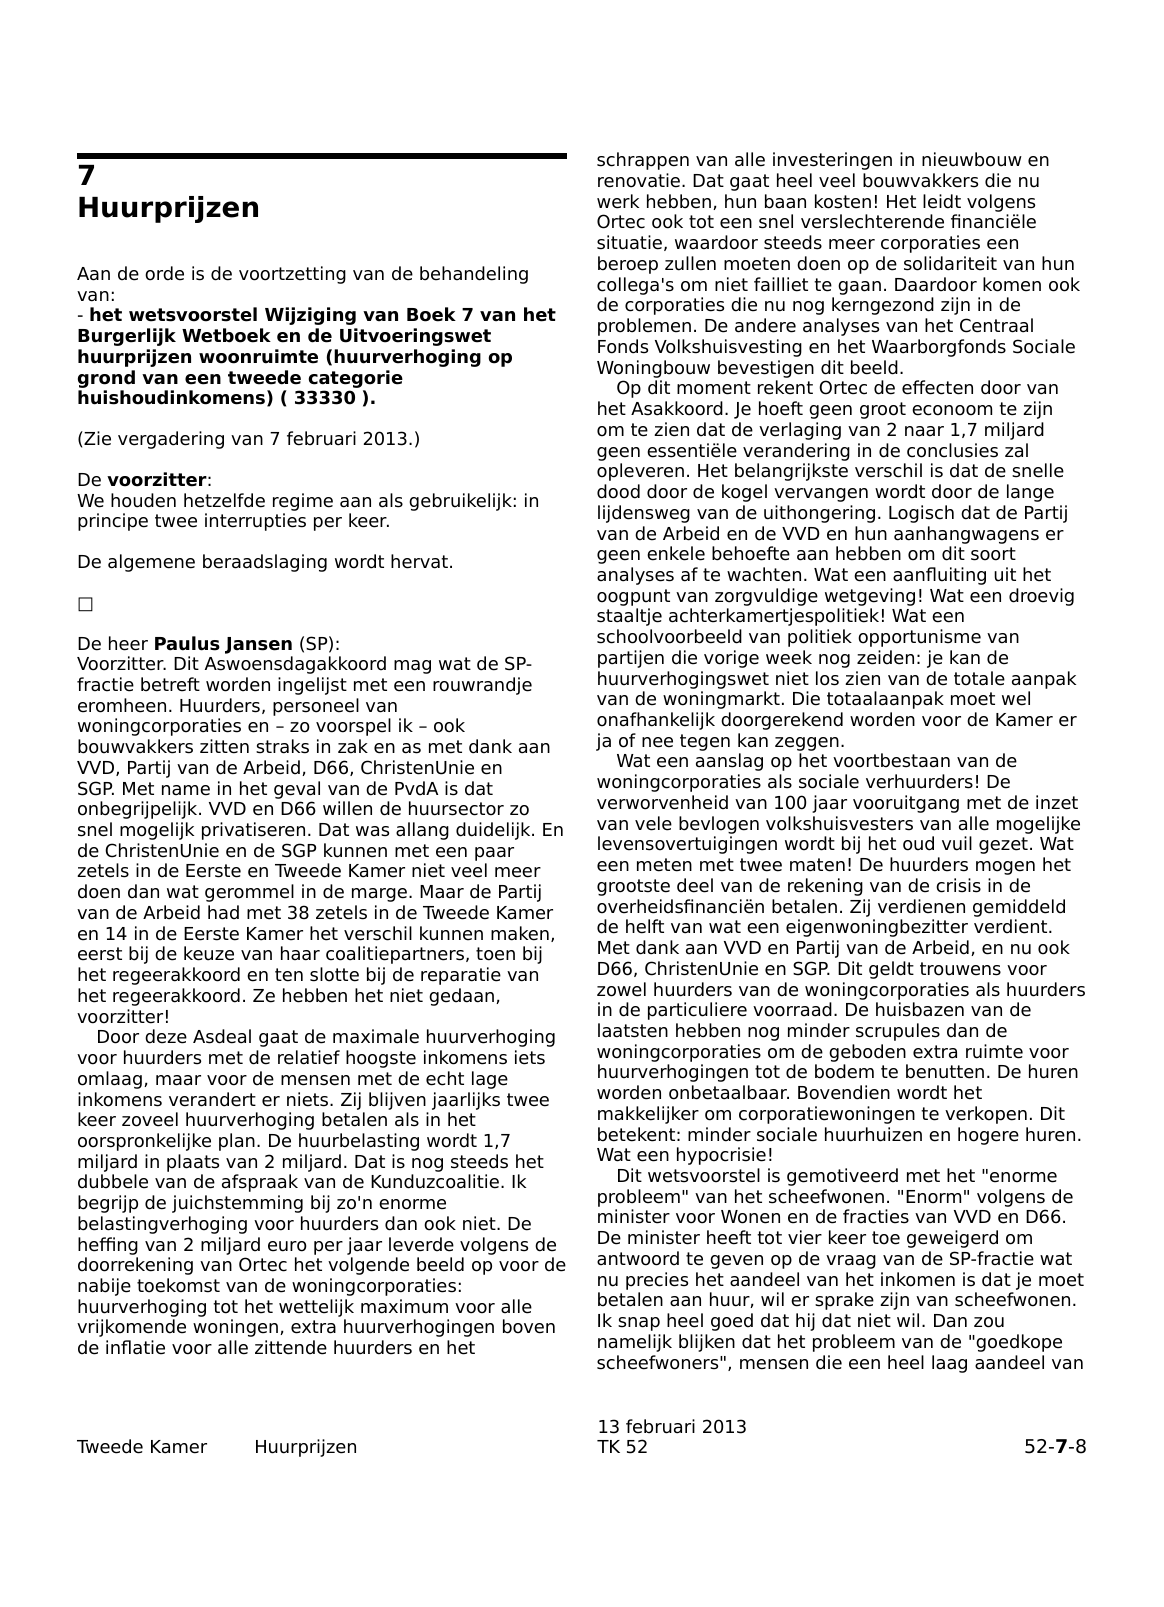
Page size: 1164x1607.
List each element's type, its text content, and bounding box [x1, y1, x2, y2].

text De voorzitter: [77, 470, 567, 490]
text (Zie vergadering van 7 februari 2013.) [77, 429, 567, 450]
text We houden hetzelfde regime aan als gebruikelijk: in principe twee interrupties per keer. [77, 490, 567, 532]
text Aan de orde is de voortzetting van de behandeling van: [77, 264, 567, 305]
text Door deze Asdeal gaat de maximale huurverhoging voor huurders met de relatief hoogste inkomens iets omlaag, maar voor de mensen met de echt lage inkomens verandert er niets. Zij blijven jaarlijks twee keer zoveel huurverhoging betalen als in het oorspronkelijke plan. De huurbelasting wordt 1,7 miljard in plaats van 2 miljard. Dat is nog steeds het dubbele van de afspraak van de Kunduzcoalitie. Ik begrijp de juichstemming bij zo'n enorme belastingverhoging voor huurders dan ook niet. De heffing van 2 miljard euro per jaar leverde volgens de doorrekening van Ortec het volgende beeld op voor de nabije toekomst van de woningcorporaties: huurverhoging tot het wettelijk maximum voor alle vrijkomende woningen, extra huurverhogingen boven de inflatie voor alle zittende huurders en het [77, 1027, 567, 1359]
text - het wetsvoorstel Wijziging van Boek 7 van het Burgerlijk Wetboek en de Uitvoeringswet huurprijzen woonruimte (huurverhoging op grond van een tweede categorie huishoudinkomens) ( 33330 ). [77, 305, 567, 409]
text schrappen van alle investeringen in nieuwbouw en renovatie. Dat gaat heel veel bouwvakkers die nu werk hebben, hun baan kosten! Het leidt volgens Ortec ook tot een snel verslechterende financiële situatie, waardoor steeds meer corporaties een beroep zullen moeten doen op de solidariteit van hun collega's om niet failliet te gaan. Daardoor komen ook de corporaties die nu nog kerngezond zijn in de problemen. De andere analyses van het Centraal Fonds Volkshuisvesting en het Waarborgfonds Sociale Woningbouw bevestigen dit beeld. [596, 150, 1087, 378]
text Op dit moment rekent Ortec de effecten door van het Asakkoord. Je hoeft geen groot econoom te zijn om te zien dat de verlaging van 2 naar 1,7 miljard geen essentiële verandering in de conclusies zal opleveren. Het belangrijkste verschil is dat de snelle dood door de kogel vervangen wordt door de lange lijdensweg van de uithongering. Logisch dat de Partij van de Arbeid en de VVD en hun aanhangwagens er geen enkele behoefte aan hebben om dit soort analyses af te wachten. Wat een aanfluiting uit het oogpunt van zorgvuldige wetgeving! Wat een droevig staaltje achterkamertjespolitiek! Wat een schoolvoorbeeld van politiek opportunisme van partijen die vorige week nog zeiden: je kan de huurverhogingswet niet los zien van de totale aanpak van de woningmarkt. Die totaalaanpak moet wel onafhankelijk doorgerekend worden voor de Kamer er ja of nee tegen kan zeggen. [596, 378, 1087, 751]
title 7 Huurprijzen [77, 159, 567, 224]
text De heer Paulus Jansen (SP): [77, 633, 567, 654]
text □ [77, 593, 567, 613]
text Wat een aanslag op het voortbestaan van de woningcorporaties als sociale verhuurders! De verworvenheid van 100 jaar vooruitgang met de inzet van vele bevlogen volkshuisvesters van alle mogelijke levensovertuigingen wordt bij het oud vuil gezet. Wat een meten met twee maten! De huurders mogen het grootste deel van de rekening van de crisis in de overheidsfinanciën betalen. Zij verdienen gemiddeld de helft van wat een eigenwoningbezitter verdient. Met dank aan VVD en Partij van de Arbeid, en nu ook D66, ChristenUnie en SGP. Dit geldt trouwens voor zowel huurders van de woningcorporaties als huurders in de particuliere voorraad. De huisbazen van de laatsten hebben nog minder scrupules dan de woningcorporaties om de geboden extra ruimte voor huurverhogingen tot de bodem te benutten. De huren worden onbetaalbaar. Bovendien wordt het makkelijker om corporatiewoningen te verkopen. Dit betekent: minder sociale huurhuizen en hogere huren. Wat een hypocrisie! [596, 751, 1087, 1166]
text Dit wetsvoorstel is gemotiveerd met het "enorme probleem" van het scheefwonen. "Enorm" volgens de minister voor Wonen en de fracties van VVD en D66. De minister heeft tot vier keer toe geweigerd om antwoord te geven op de vraag van de SP-fractie wat nu precies het aandeel van het inkomen is dat je moet betalen aan huur, wil er sprake zijn van scheefwonen. Ik snap heel goed dat hij dat niet wil. Dan zou namelijk blijken dat het probleem van de "goedkope scheefwoners", mensen die een heel laag aandeel van [596, 1166, 1087, 1373]
text De algemene beraadslaging wordt hervat. [77, 552, 567, 573]
text Voorzitter. Dit Aswoensdagakkoord mag wat de SP-fractie betreft worden ingelijst met een rouwrandje eromheen. Huurders, personeel van woningcorporaties en – zo voorspel ik – ook bouwvakkers zitten straks in zak en as met dank aan VVD, Partij van de Arbeid, D66, ChristenUnie en SGP. Met name in het geval van de PvdA is dat onbegrijpelijk. VVD en D66 willen de huursector zo snel mogelijk privatiseren. Dat was allang duidelijk. En de ChristenUnie en de SGP kunnen met een paar zetels in de Eerste en Tweede Kamer niet veel meer doen dan wat gerommel in de marge. Maar de Partij van de Arbeid had met 38 zetels in de Tweede Kamer en 14 in de Eerste Kamer het verschil kunnen maken, eerst bij de keuze van haar coalitiepartners, toen bij het regeerakkoord en ten slotte bij de reparatie van het regeerakkoord. Ze hebben het niet gedaan, voorzitter! [77, 654, 567, 1027]
